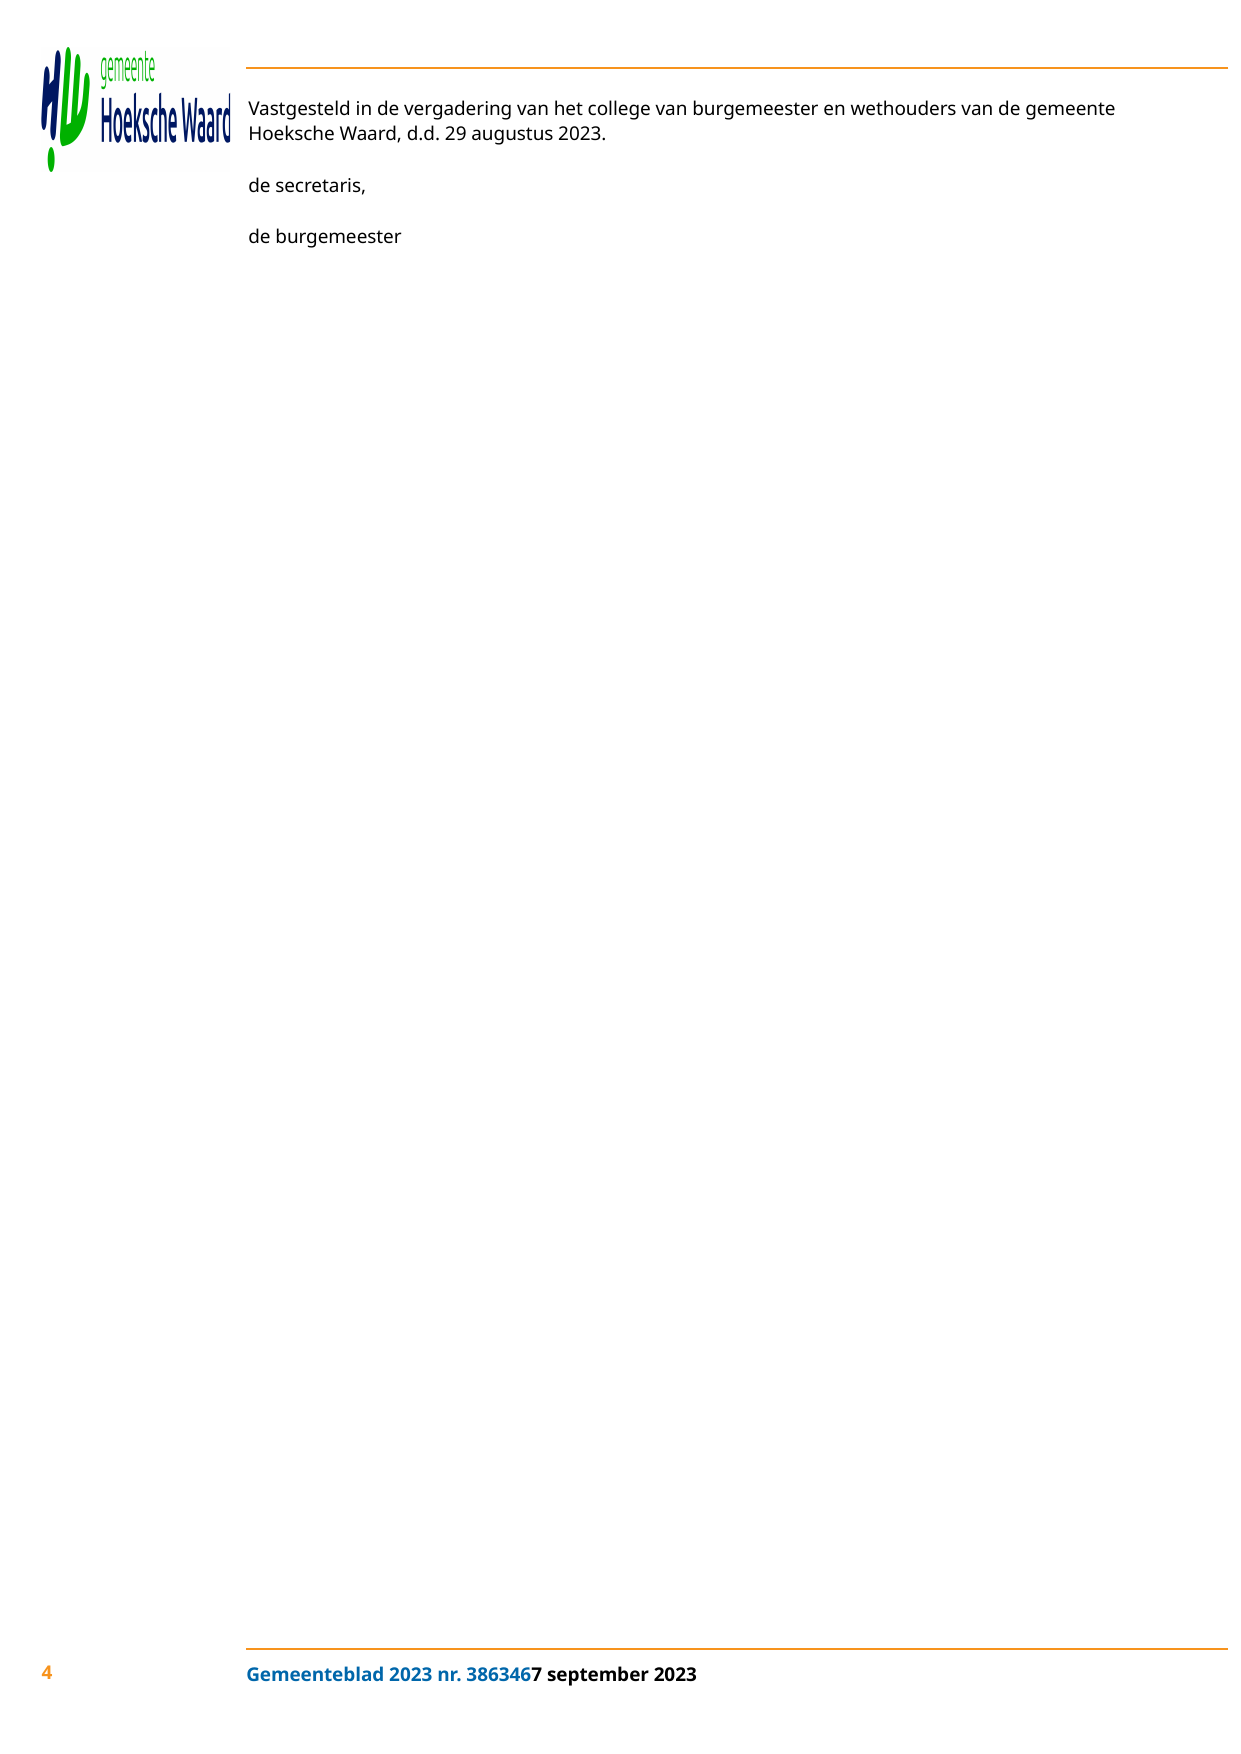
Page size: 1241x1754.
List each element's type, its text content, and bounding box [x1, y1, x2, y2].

text de secretaris, [248, 172, 1152, 198]
picture [41, 47, 231, 172]
text Vastgesteld in de vergadering van het college van burgemeester en wethouders van de gemeente Hoeksche Waard, d.d. 29 augustus 2023. [248, 95, 1152, 146]
text de burgemeester [248, 223, 1152, 249]
